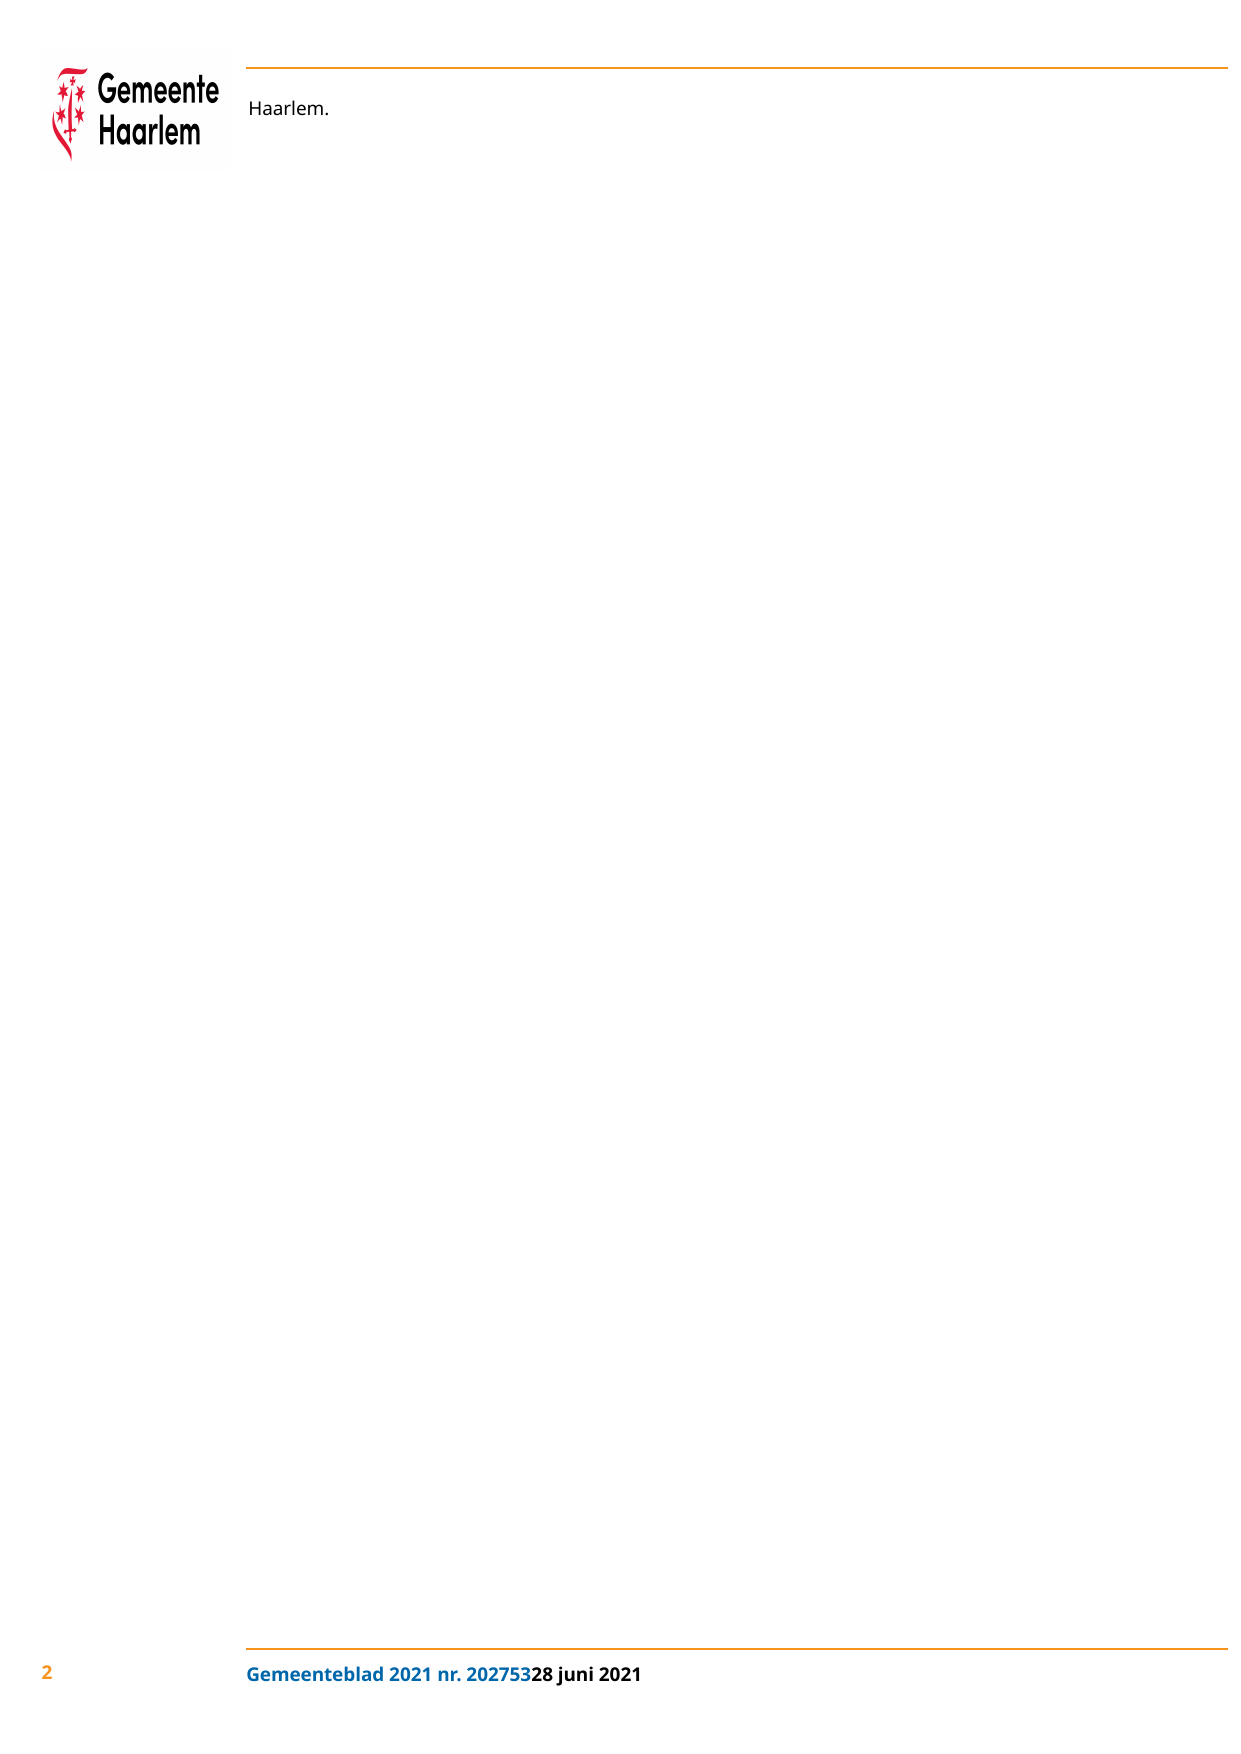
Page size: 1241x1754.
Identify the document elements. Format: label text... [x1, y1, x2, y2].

picture [41, 47, 231, 172]
text Haarlem. [248, 95, 1152, 121]
